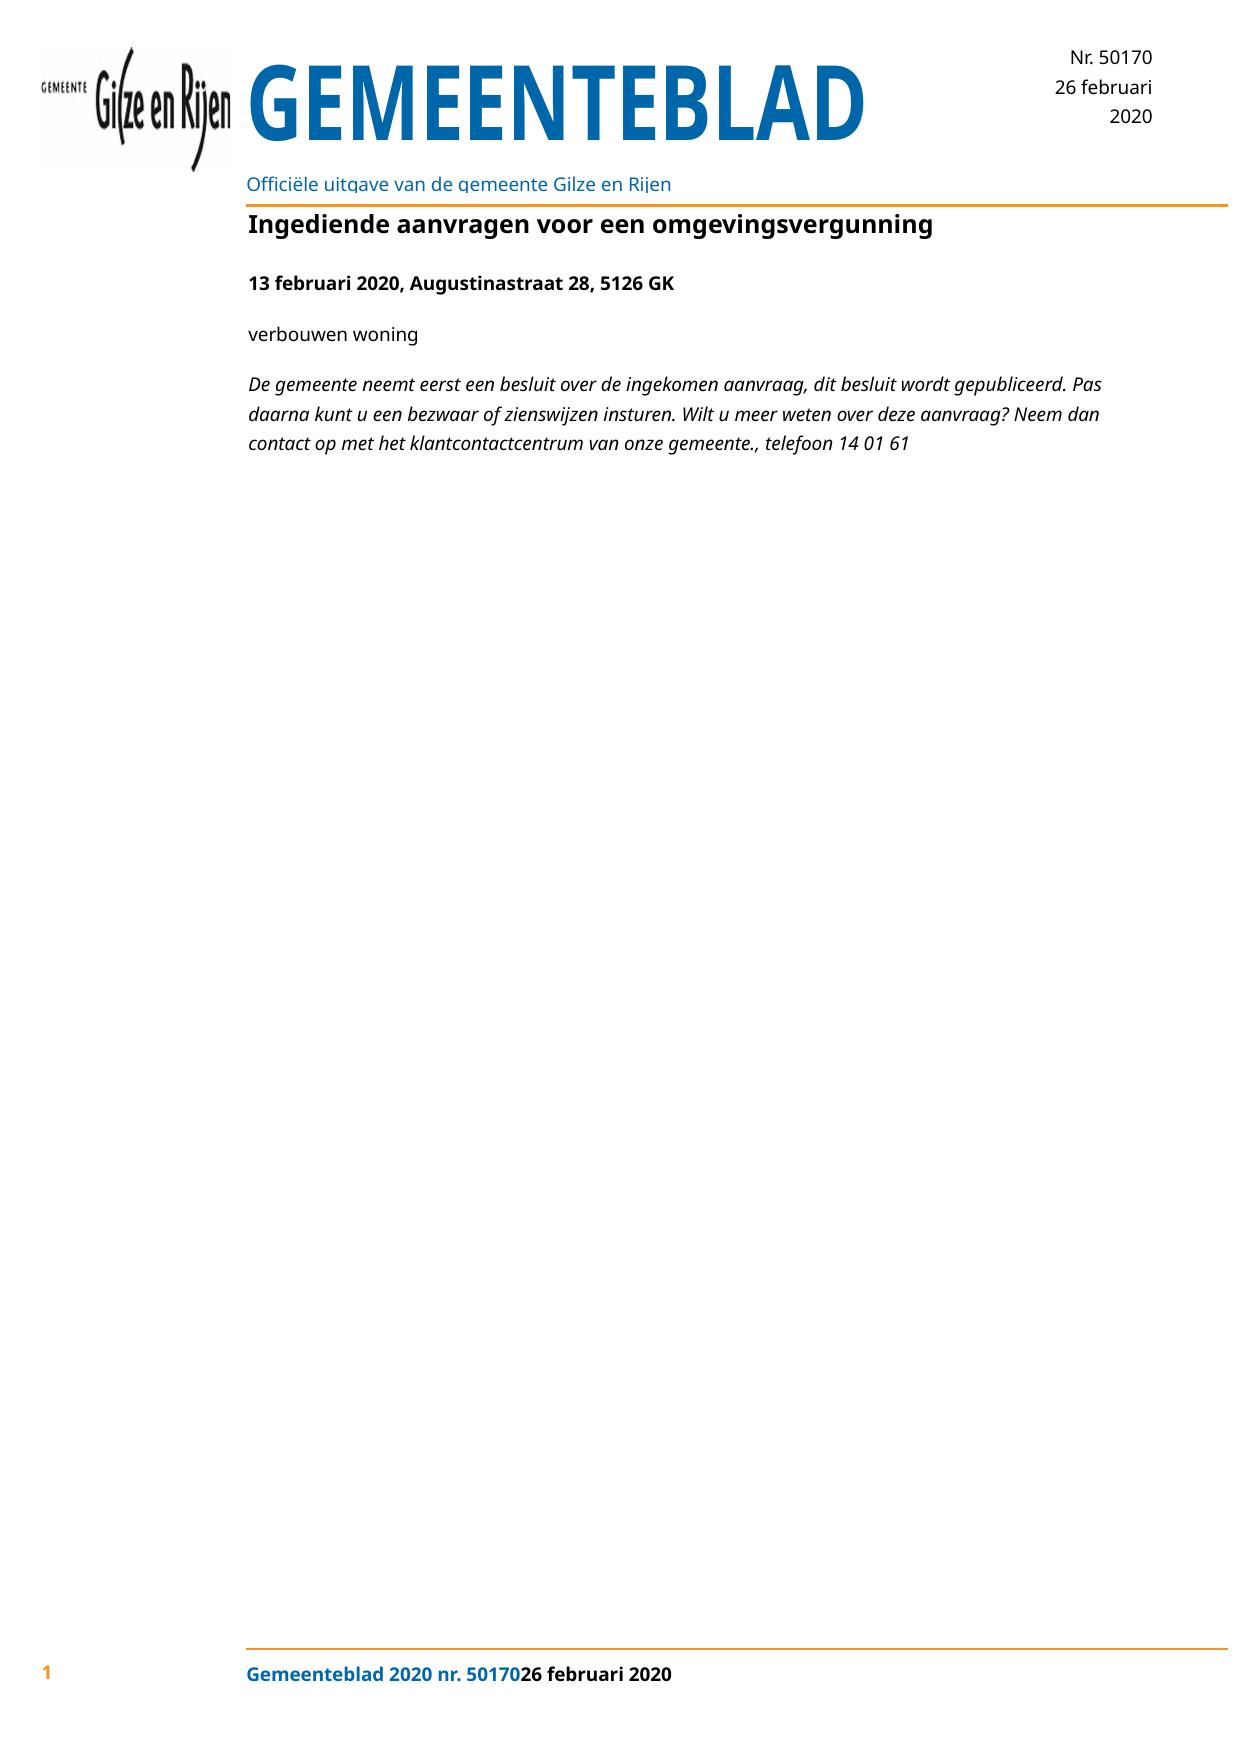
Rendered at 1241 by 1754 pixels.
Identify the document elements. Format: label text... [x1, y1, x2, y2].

text 13 februari 2020, Augustinastraat 28, 5126 GK [248, 270, 1152, 296]
text Ingediende aanvragen voor een omgevingsvergunning [248, 207, 1152, 241]
picture [41, 47, 231, 172]
text verbouwen woning [248, 321, 1152, 346]
text De gemeente neemt eerst een besluit over de ingekomen aanvraag, dit besluit wordt gepubliceerd. Pas daarna kunt u een bezwaar of zienswijzen insturen. Wilt u meer weten over deze aanvraag? Neem dan contact op met het klantcontactcentrum van onze gemeente., telefoon 14 01 61 [248, 371, 1152, 456]
